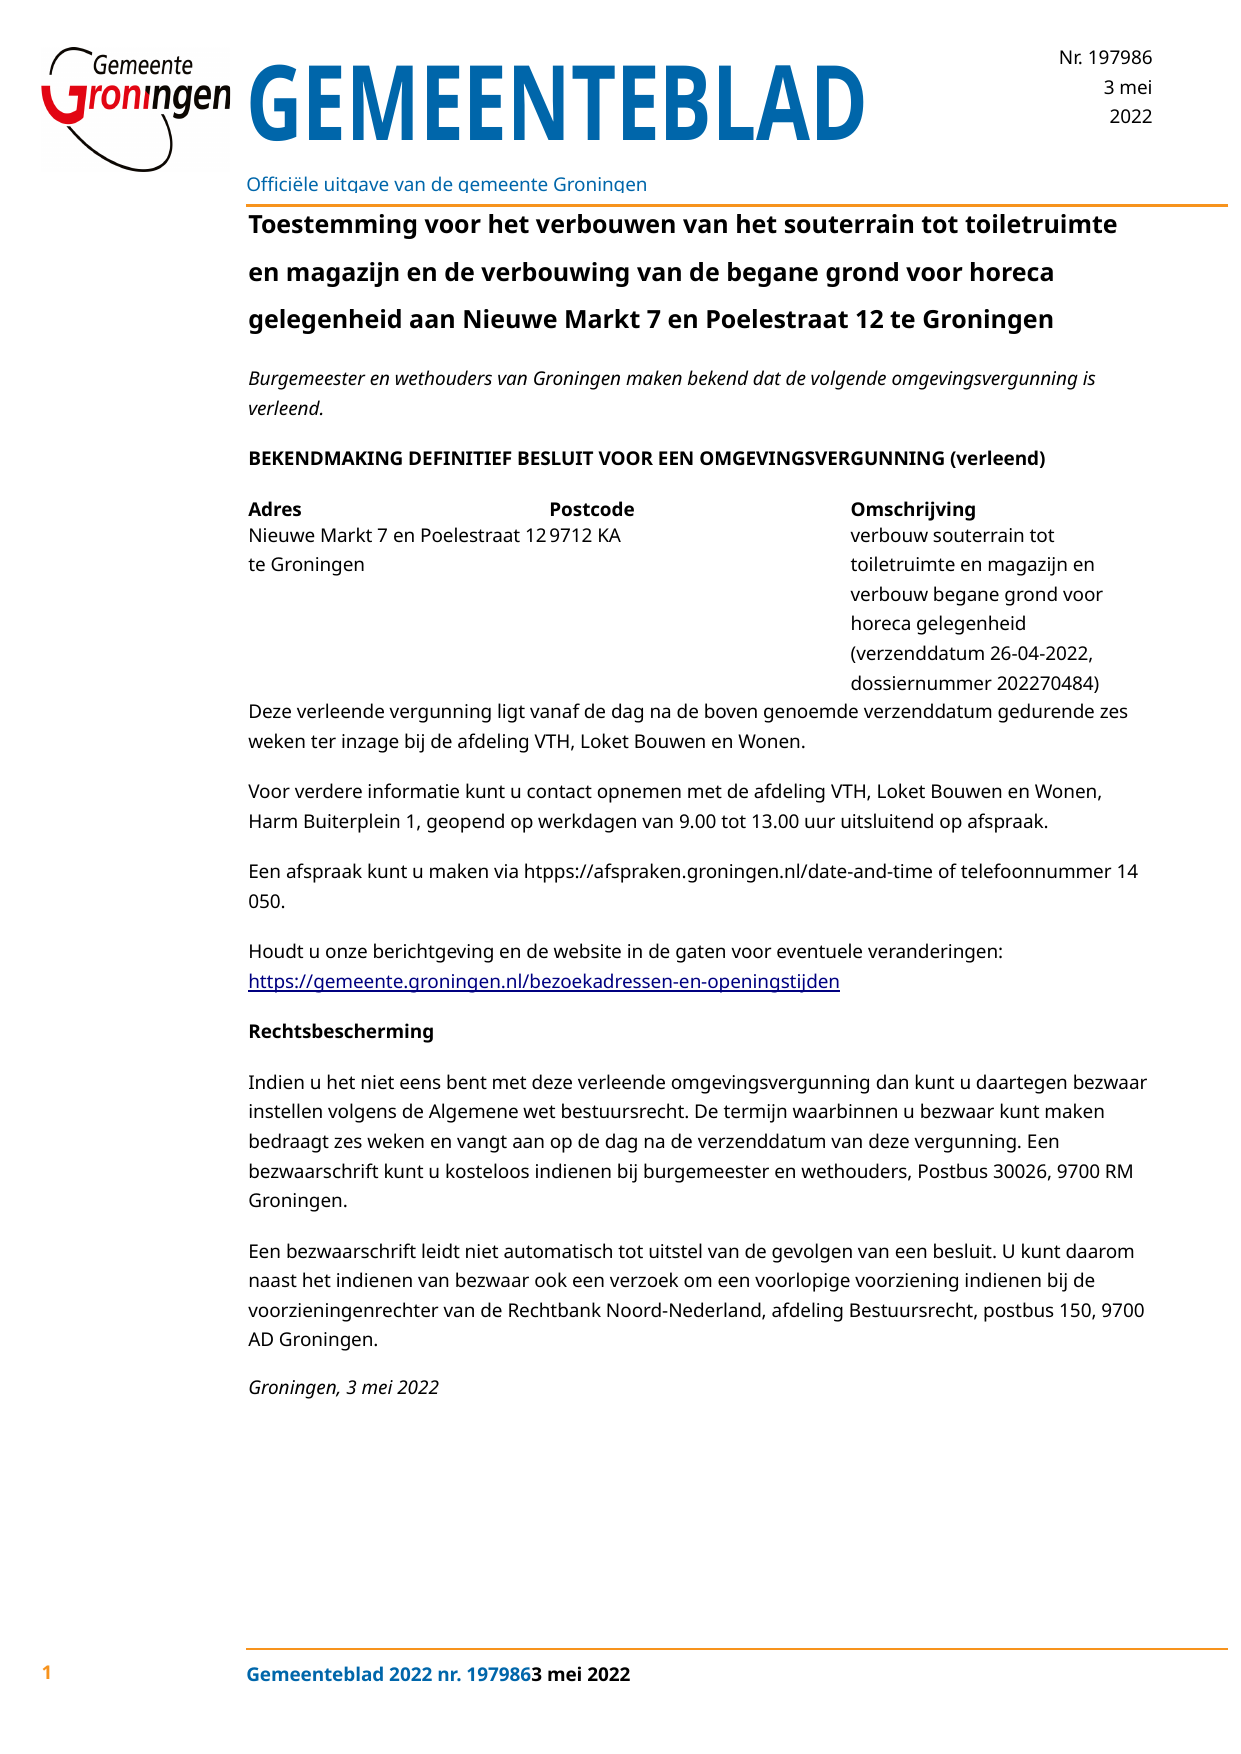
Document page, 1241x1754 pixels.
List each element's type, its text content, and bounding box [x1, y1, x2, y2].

text Toestemming voor het verbouwen van het souterrain tot toiletruimte en magazijn en de verbouwing van de begane grond voor horeca gelegenheid aan Nieuwe Markt 7 en Poelestraat 12 te Groningen [248, 207, 1152, 336]
text Indien u het niet eens bent met deze verleende omgevingsvergunning dan kunt u daartegen bezwaar instellen volgens de Algemene wet bestuursrecht. De termijn waarbinnen u bezwaar kunt maken bedraagt zes weken en vangt aan op de dag na de verzenddatum van deze vergunning. Een bezwaarschrift kunt u kosteloos indienen bij burgemeester en wethouders, Postbus 30026, 9700 RM Groningen. [248, 1069, 1152, 1213]
table_cell Nieuwe Markt 7 en Poelestraat 12 te Groningen [248, 522, 549, 695]
text Voor verdere informatie kunt u contact opnemen met de afdeling VTH, Loket Bouwen en Wonen, Harm Buiterplein 1, geopend op werkdagen van 9.00 tot 13.00 uur uitsluitend op afspraak. [248, 779, 1152, 834]
text Burgemeester en wethouders van Groningen maken bekend dat de volgende omgevingsvergunning is verleend. [248, 366, 1152, 421]
text Groningen, 3 mei 2022 [248, 1374, 1152, 1400]
text BEKENDMAKING DEFINITIEF BESLUIT VOOR EEN OMGEVINGSVERGUNNING (verleend) [248, 446, 1152, 471]
table_header Postcode [549, 496, 850, 522]
table_header Adres [248, 496, 549, 522]
text Een bezwaarschrift leidt niet automatisch tot uitstel van de gevolgen van een besluit. U kunt daarom naast het indienen van bezwaar ook een verzoek om een voorlopige voorziening indienen bij de voorzieningenrechter van de Rechtbank Noord-Nederland, afdeling Bestuursrecht, postbus 150, 9700 AD Groningen. [248, 1238, 1152, 1352]
table_header Omschrijving [850, 496, 1152, 522]
table_cell 9712 KA [549, 522, 850, 695]
table_cell verbouw souterrain tot toiletruimte en magazijn en verbouw begane grond voor horeca gelegenheid (verzenddatum 26-04-2022, dossiernummer 202270484) [850, 522, 1152, 695]
text Houdt u onze berichtgeving en de website in de gaten voor eventuele veranderingen: https://gemeente.groningen.nl/bezoekadressen-en-openingstijden [248, 939, 1152, 994]
text Een afspraak kunt u maken via htpps://afspraken.groningen.nl/date-and-time of telefoonnummer 14 050. [248, 859, 1152, 914]
text Deze verleende vergunning ligt vanaf de dag na de boven genoemde verzenddatum gedurende zes weken ter inzage bij de afdeling VTH, Loket Bouwen en Wonen. [248, 699, 1152, 754]
text Rechtsbescherming [248, 1019, 1152, 1044]
picture [41, 47, 231, 172]
